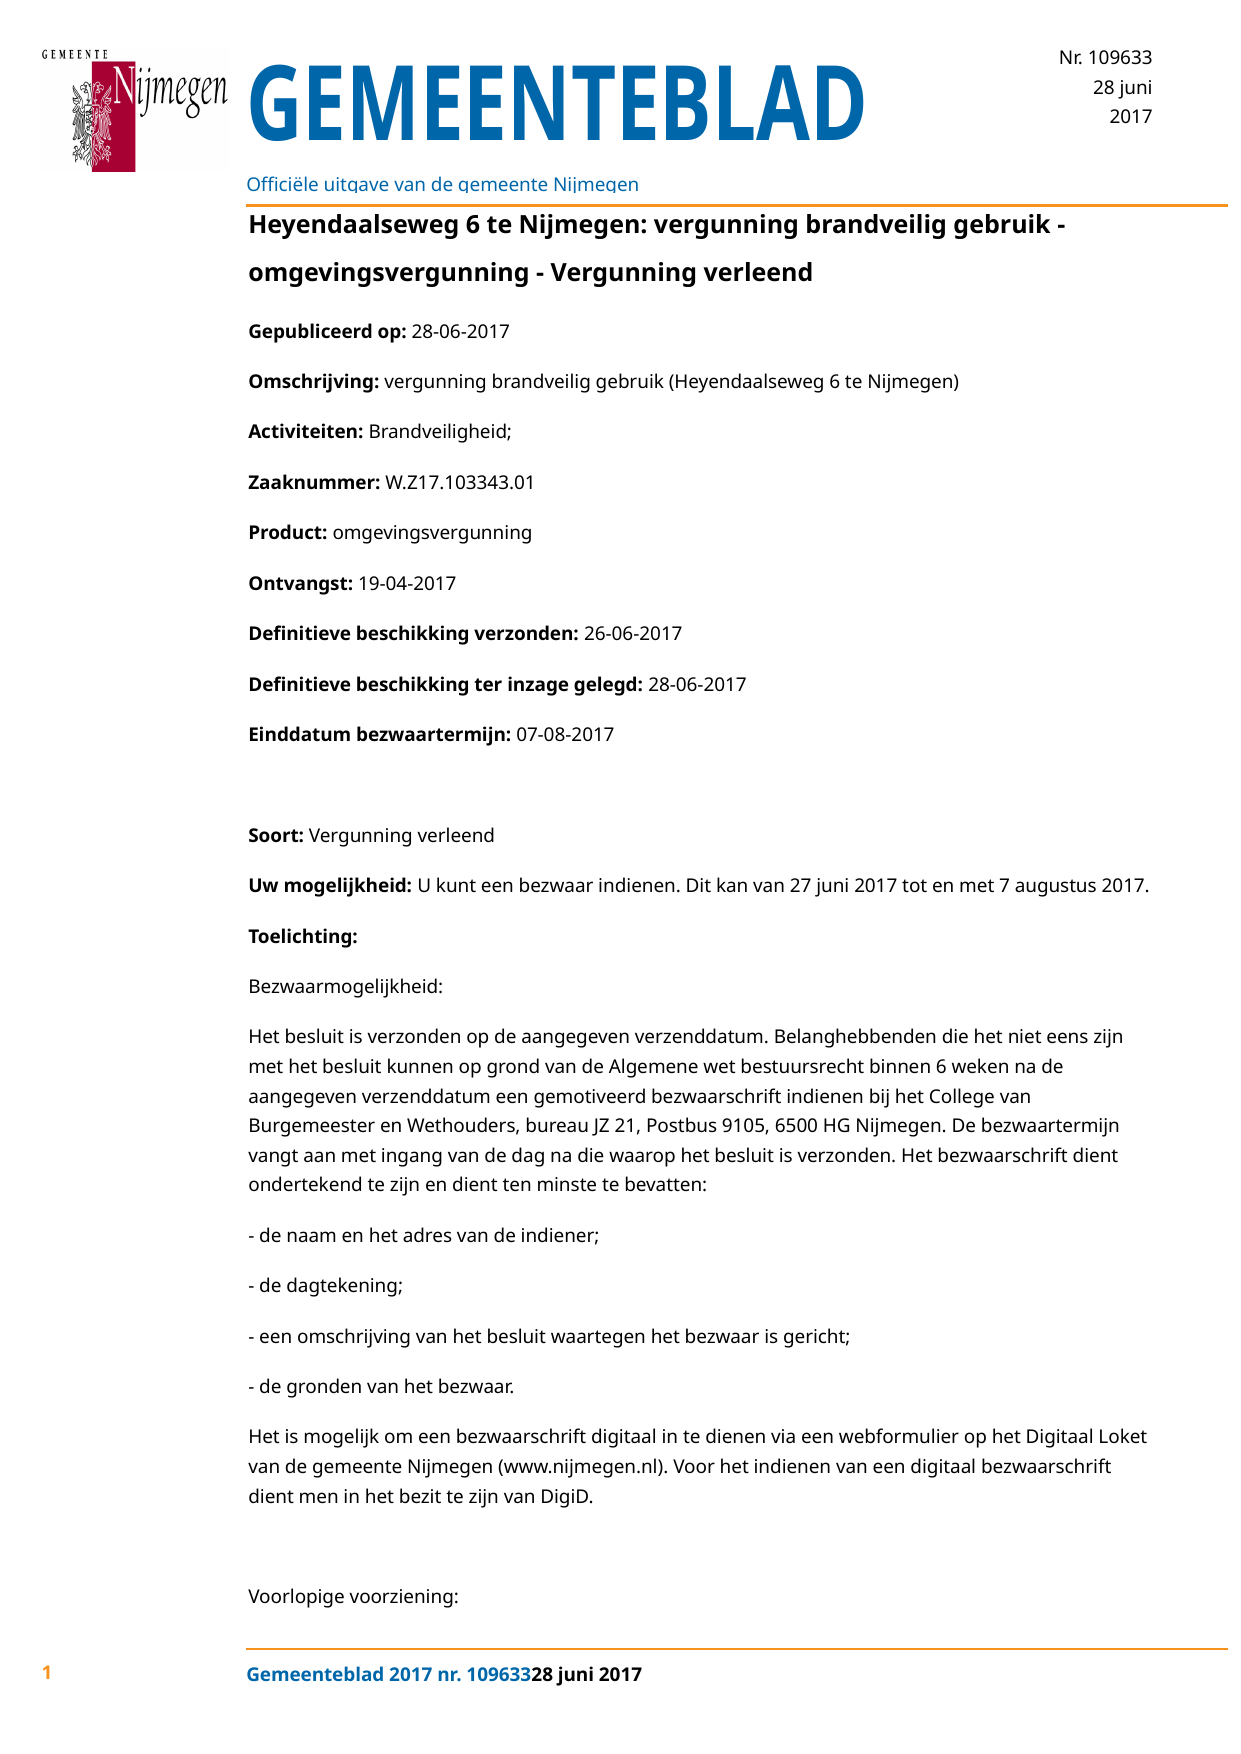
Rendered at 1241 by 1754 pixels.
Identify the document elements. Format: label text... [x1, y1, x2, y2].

text - de naam en het adres van de indiener; [248, 1222, 1152, 1248]
text - de dagtekening; [248, 1272, 1152, 1298]
text Uw mogelijkheid: U kunt een bezwaar indienen. Dit kan van 27 juni 2017 tot en met 7 augustus 2017. [248, 872, 1152, 898]
text - een omschrijving van het besluit waartegen het bezwaar is gericht; [248, 1323, 1152, 1349]
text Zaaknummer: W.Z17.103343.01 [248, 469, 1152, 495]
text Activiteiten: Brandveiligheid; [248, 419, 1152, 444]
text Het is mogelijk om een bezwaarschrift digitaal in te dienen via een webformulier op het Digitaal Loket van de gemeente Nijmegen (www.nijmegen.nl). Voor het indienen van een digitaal bezwaarschrift dient men in het bezit te zijn van DigiD. [248, 1424, 1152, 1509]
text Definitieve beschikking ter inzage gelegd: 28-06-2017 [248, 671, 1152, 697]
text Toelichting: [248, 923, 1152, 949]
text Voorlopige voorziening: [248, 1584, 1152, 1609]
picture [41, 47, 231, 172]
text Definitieve beschikking verzonden: 26-06-2017 [248, 620, 1152, 646]
text - de gronden van het bezwaar. [248, 1373, 1152, 1399]
text Gepubliceerd op: 28-06-2017 [248, 318, 1152, 344]
text Bezwaarmogelijkheid: [248, 973, 1152, 999]
text Product: omgevingsvergunning [248, 519, 1152, 545]
text Ontvangst: 19-04-2017 [248, 570, 1152, 596]
text Soort: Vergunning verleend [248, 822, 1152, 848]
text Omschrijving: vergunning brandveilig gebruik (Heyendaalseweg 6 te Nijmegen) [248, 368, 1152, 394]
text Heyendaalseweg 6 te Nijmegen: vergunning brandveilig gebruik - omgevingsvergunning - Vergunning verleend [248, 207, 1152, 288]
text Einddatum bezwaartermijn: 07-08-2017 [248, 721, 1152, 747]
text Het besluit is verzonden op de aangegeven verzenddatum. Belanghebbenden die het niet eens zijn met het besluit kunnen op grond van de Algemene wet bestuursrecht binnen 6 weken na de aangegeven verzenddatum een gemotiveerd bezwaarschrift indienen bij het College van Burgemeester en Wethouders, bureau JZ 21, Postbus 9105, 6500 HG Nijmegen. De bezwaartermijn vangt aan met ingang van de dag na die waarop het besluit is verzonden. Het bezwaarschrift dient ondertekend te zijn en dient ten minste te bevatten: [248, 1024, 1152, 1197]
